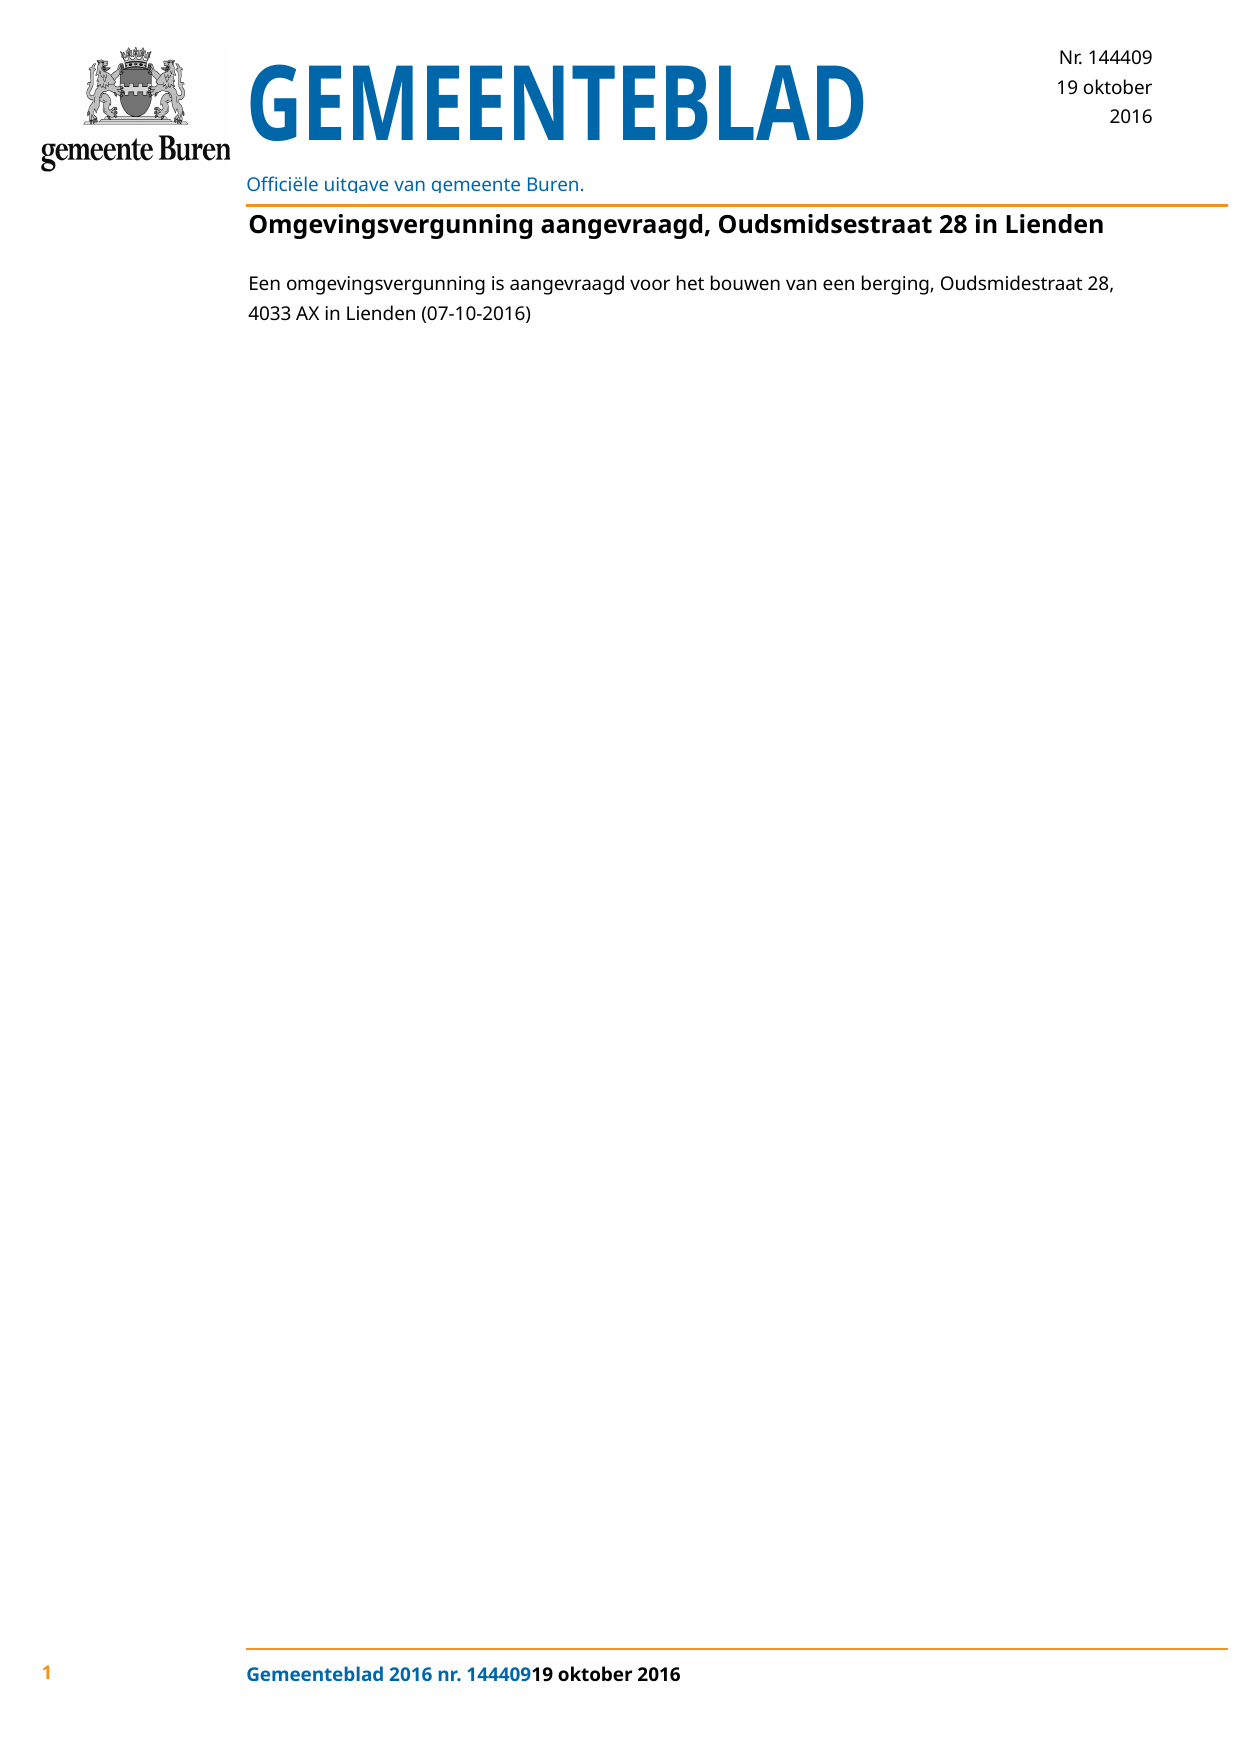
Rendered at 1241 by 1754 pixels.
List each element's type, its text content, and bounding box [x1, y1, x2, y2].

text Omgevingsvergunning aangevraagd, Oudsmidsestraat 28 in Lienden [248, 207, 1152, 241]
picture [41, 47, 231, 172]
table_header Een omgevingsvergunning is aangevraagd voor het bouwen van een berging, Oudsmidestraat 28, 4033 AX in Lienden (07-10-2016) [248, 270, 1152, 326]
